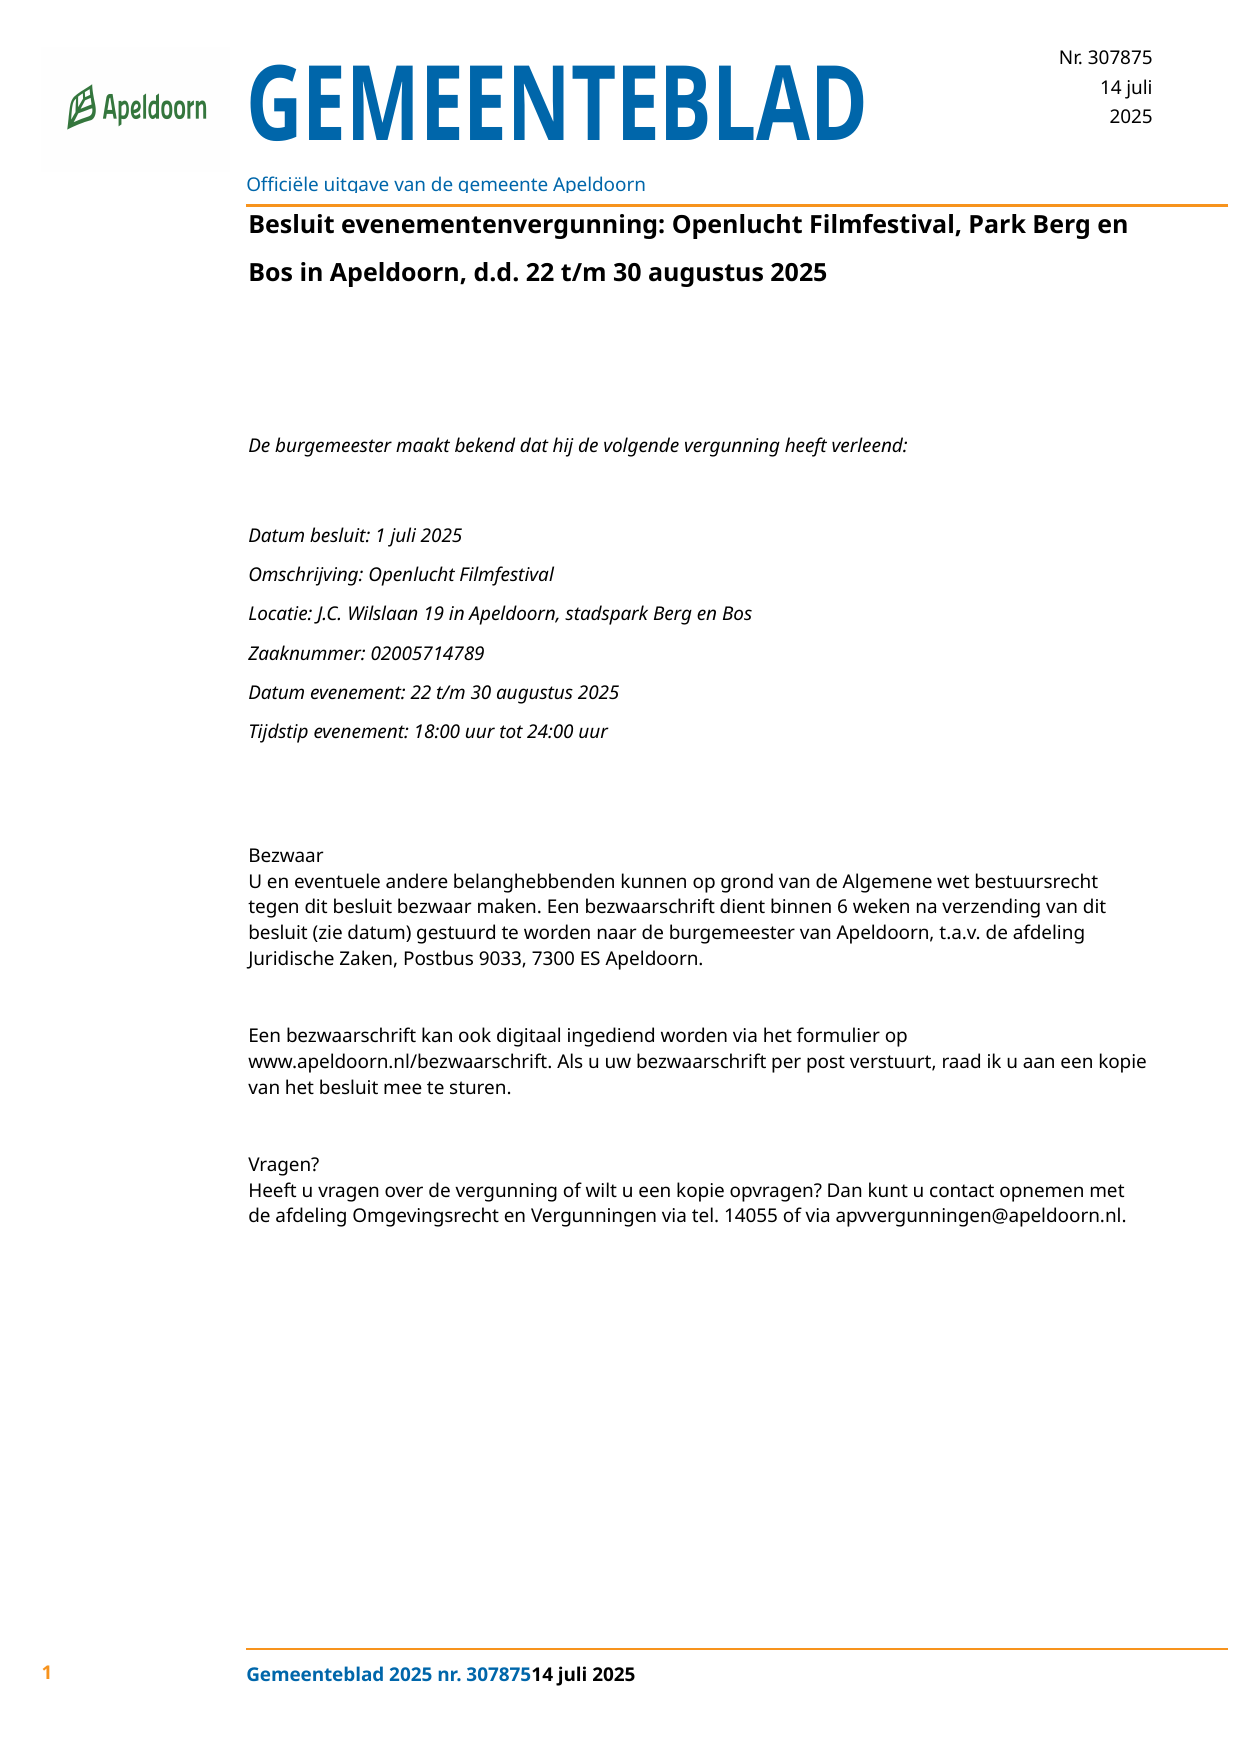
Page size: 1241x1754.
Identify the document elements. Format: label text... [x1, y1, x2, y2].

text Een bezwaarschrift kan ook digitaal ingediend worden via het formulier op www.apeldoorn.nl/bezwaarschrift. Als u uw bezwaarschrift per post verstuurt, raad ik u aan een kopie van het besluit mee te sturen. [248, 1022, 1152, 1099]
text Bezwaar [248, 842, 1152, 868]
text Zaaknummer: 02005714789 [248, 640, 1152, 666]
text Datum besluit: 1 juli 2025 [248, 522, 1152, 548]
text Vragen? [248, 1151, 1152, 1177]
text Heeft u vragen over de vergunning of wilt u een kopie opvragen? Dan kunt u contact opnemen met de afdeling Omgevingsrecht en Vergunningen via tel. 14055 of via apvvergunningen@apeldoorn.nl. [248, 1177, 1152, 1228]
text Omschrijving: Openlucht Filmfestival [248, 561, 1152, 587]
text Besluit evenementenvergunning: Openlucht Filmfestival, Park Berg en Bos in Apeldoorn, d.d. 22 t/m 30 augustus 2025 [248, 207, 1152, 288]
text Locatie: J.C. Wilslaan 19 in Apeldoorn, stadspark Berg en Bos [248, 601, 1152, 626]
picture [41, 47, 231, 172]
text De burgemeester maakt bekend dat hij de volgende vergunning heeft verleend: [248, 432, 1152, 458]
text Datum evenement: 22 t/m 30 augustus 2025 [248, 679, 1152, 705]
text Tijdstip evenement: 18:00 uur tot 24:00 uur [248, 718, 1152, 744]
text U en eventuele andere belanghebbenden kunnen op grond van de Algemene wet bestuursrecht tegen dit besluit bezwaar maken. Een bezwaarschrift dient binnen 6 weken na verzending van dit besluit (zie datum) gestuurd te worden naar de burgemeester van Apeldoorn, t.a.v. de afdeling Juridische Zaken, Postbus 9033, 7300 ES Apeldoorn. [248, 868, 1152, 971]
